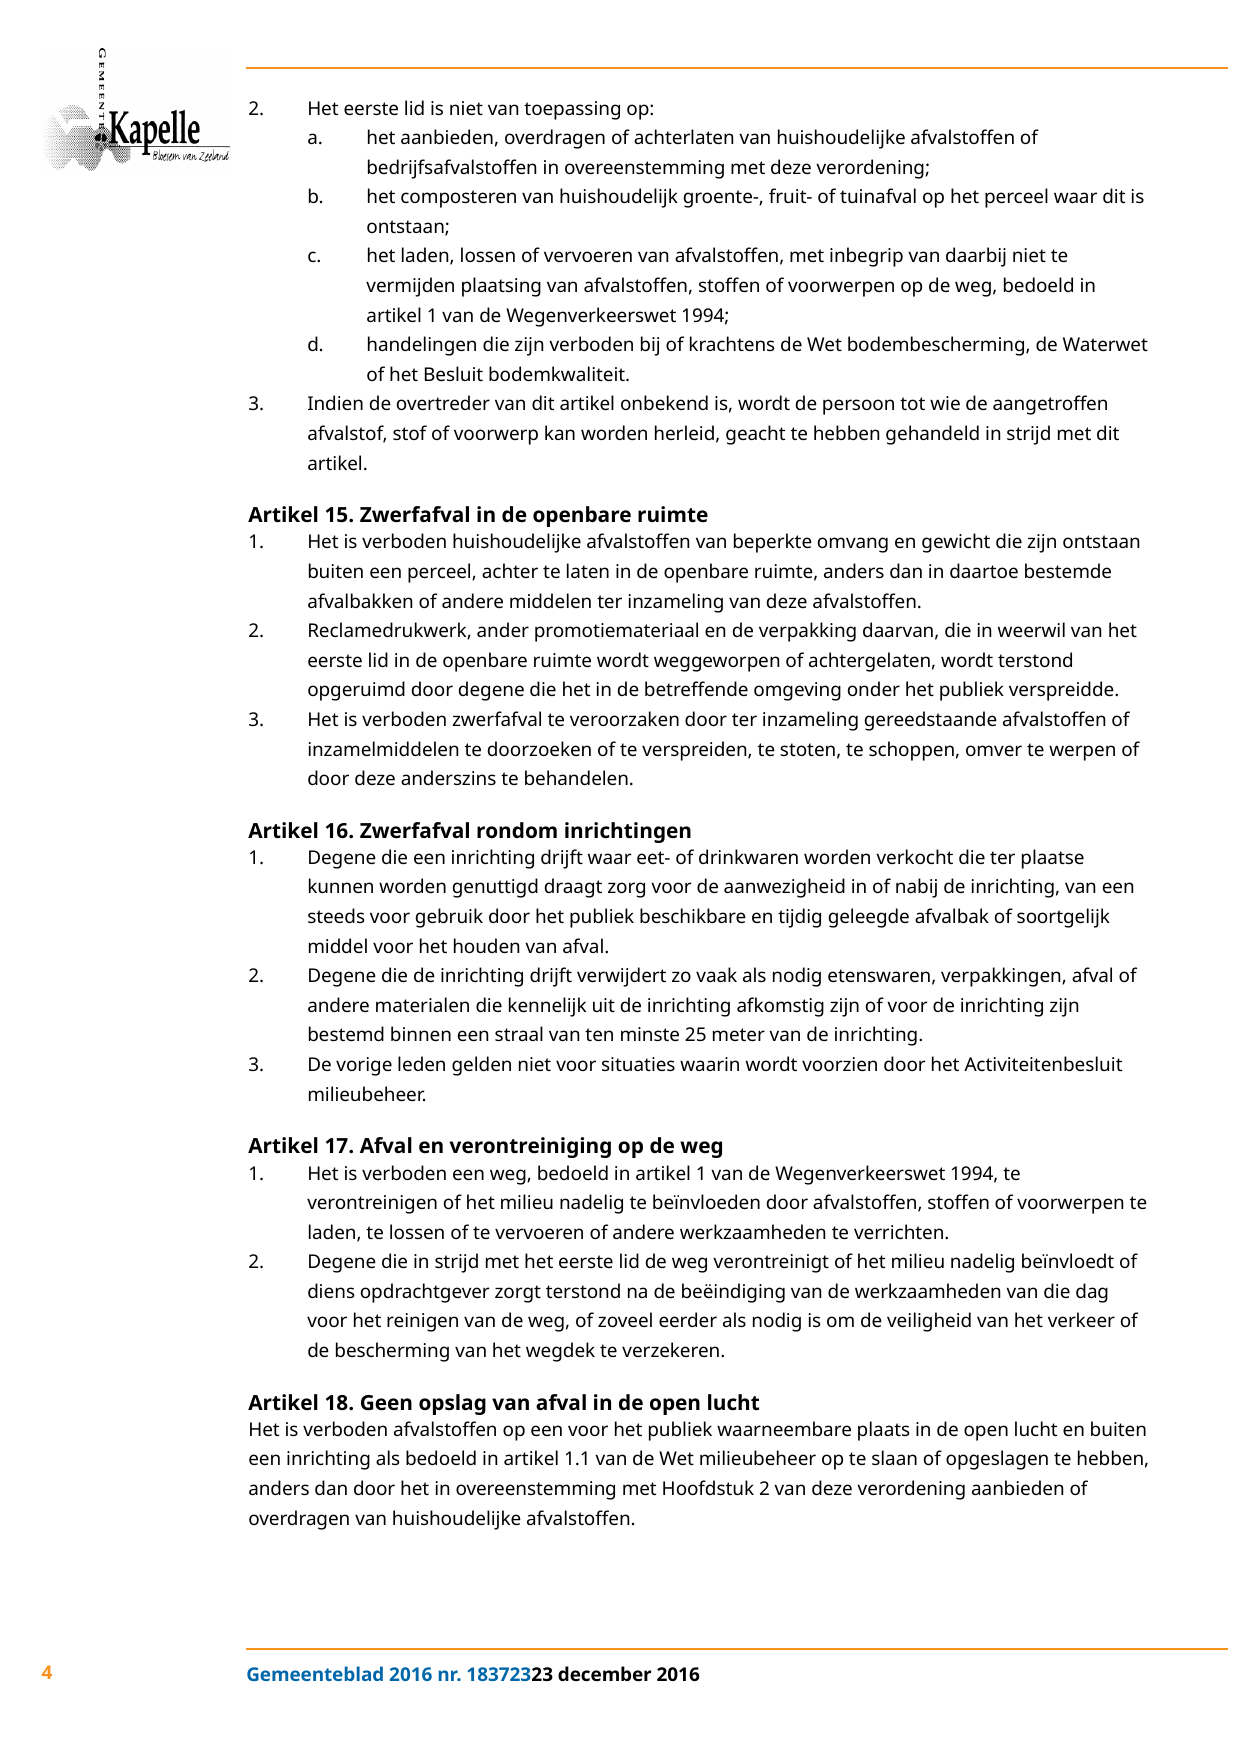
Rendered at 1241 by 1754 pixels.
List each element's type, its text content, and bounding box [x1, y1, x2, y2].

list het aanbieden, overdragen of achterlaten van huishoudelijke afvalstoffen of bedrijfsafvalstoffen in overeenstemming met deze verordening; [307, 124, 1152, 180]
list het laden, lossen of vervoeren van afvalstoffen, met inbegrip van daarbij niet te vermijden plaatsing van afvalstoffen, stoffen of voorwerpen op de weg, bedoeld in artikel 1 van de Wegenverkeerswet 1994; [307, 243, 1152, 328]
list Indien de overtreder van dit artikel onbekend is, wordt de persoon tot wie de aangetroffen afvalstof, stof of voorwerp kan worden herleid, geacht te hebben gehandeld in strijd met dit artikel. [248, 391, 1152, 476]
list Degene die in strijd met het eerste lid de weg verontreinigt of het milieu nadelig beïnvloedt of diens opdrachtgever zorgt terstond na de beëindiging van de werkzaamheden van die dag voor het reinigen van de weg, of zoveel eerder als nodig is om de veiligheid van het verkeer of de bescherming van het wegdek te verzekeren. [248, 1248, 1152, 1363]
text Artikel 16. Zwerfafval rondom inrichtingen [248, 816, 1152, 844]
text Artikel 15. Zwerfafval in de openbare ruimte [248, 500, 1152, 529]
list De vorige leden gelden niet voor situaties waarin wordt voorzien door het Activiteitenbesluit milieubeheer. [248, 1051, 1152, 1107]
list Het is verboden een weg, bedoeld in artikel 1 van de Wegenverkeerswet 1994, te verontreinigen of het milieu nadelig te beïnvloeden door afvalstoffen, stoffen of voorwerpen te laden, te lossen of te vervoeren of andere werkzaamheden te verrichten. [248, 1160, 1152, 1244]
picture [41, 47, 231, 172]
list Reclamedrukwerk, ander promotiemateriaal en de verpakking daarvan, die in weerwil van het eerste lid in de openbare ruimte wordt weggeworpen of achtergelaten, wordt terstond opgeruimd door degene die het in de betreffende omgeving onder het publiek verspreidde. [248, 617, 1152, 702]
list Het is verboden huishoudelijke afvalstoffen van beperkte omvang en gewicht die zijn ontstaan buiten een perceel, achter te laten in de openbare ruimte, anders dan in daartoe bestemde afvalbakken of andere middelen ter inzameling van deze afvalstoffen. [248, 529, 1152, 613]
list Het eerste lid is niet van toepassing op: [248, 95, 1152, 121]
list Het is verboden zwerfafval te veroorzaken door ter inzameling gereedstaande afvalstoffen of inzamelmiddelen te doorzoeken of te verspreiden, te stoten, te schoppen, omver te werpen of door deze anderszins te behandelen. [248, 706, 1152, 791]
list het composteren van huishoudelijk groente-, fruit- of tuinafval op het perceel waar dit is ontstaan; [307, 183, 1152, 239]
text Artikel 17. Afval en verontreiniging op de weg [248, 1131, 1152, 1160]
list Degene die de inrichting drijft verwijdert zo vaak als nodig etenswaren, verpakkingen, afval of andere materialen die kennelijk uit de inrichting afkomstig zijn of voor de inrichting zijn bestemd binnen een straal van ten minste 25 meter van de inrichting. [248, 962, 1152, 1047]
text Het is verboden afvalstoffen op een voor het publiek waarneembare plaats in de open lucht en buiten een inrichting als bedoeld in artikel 1.1 van de Wet milieubeheer op te slaan of opgeslagen te hebben, anders dan door het in overeenstemming met Hoofdstuk 2 van deze verordening aanbieden of overdragen van huishoudelijke afvalstoffen. [248, 1416, 1152, 1531]
list Degene die een inrichting drijft waar eet- of drinkwaren worden verkocht die ter plaatse kunnen worden genuttigd draagt zorg voor de aanwezigheid in of nabij de inrichting, van een steeds voor gebruik door het publiek beschikbare en tijdig geleegde afvalbak of soortgelijk middel voor het houden van afval. [248, 844, 1152, 959]
list handelingen die zijn verboden bij of krachtens de Wet bodembescherming, de Waterwet of het Besluit bodemkwaliteit. [307, 331, 1152, 387]
text Artikel 18. Geen opslag van afval in de open lucht [248, 1388, 1152, 1416]
